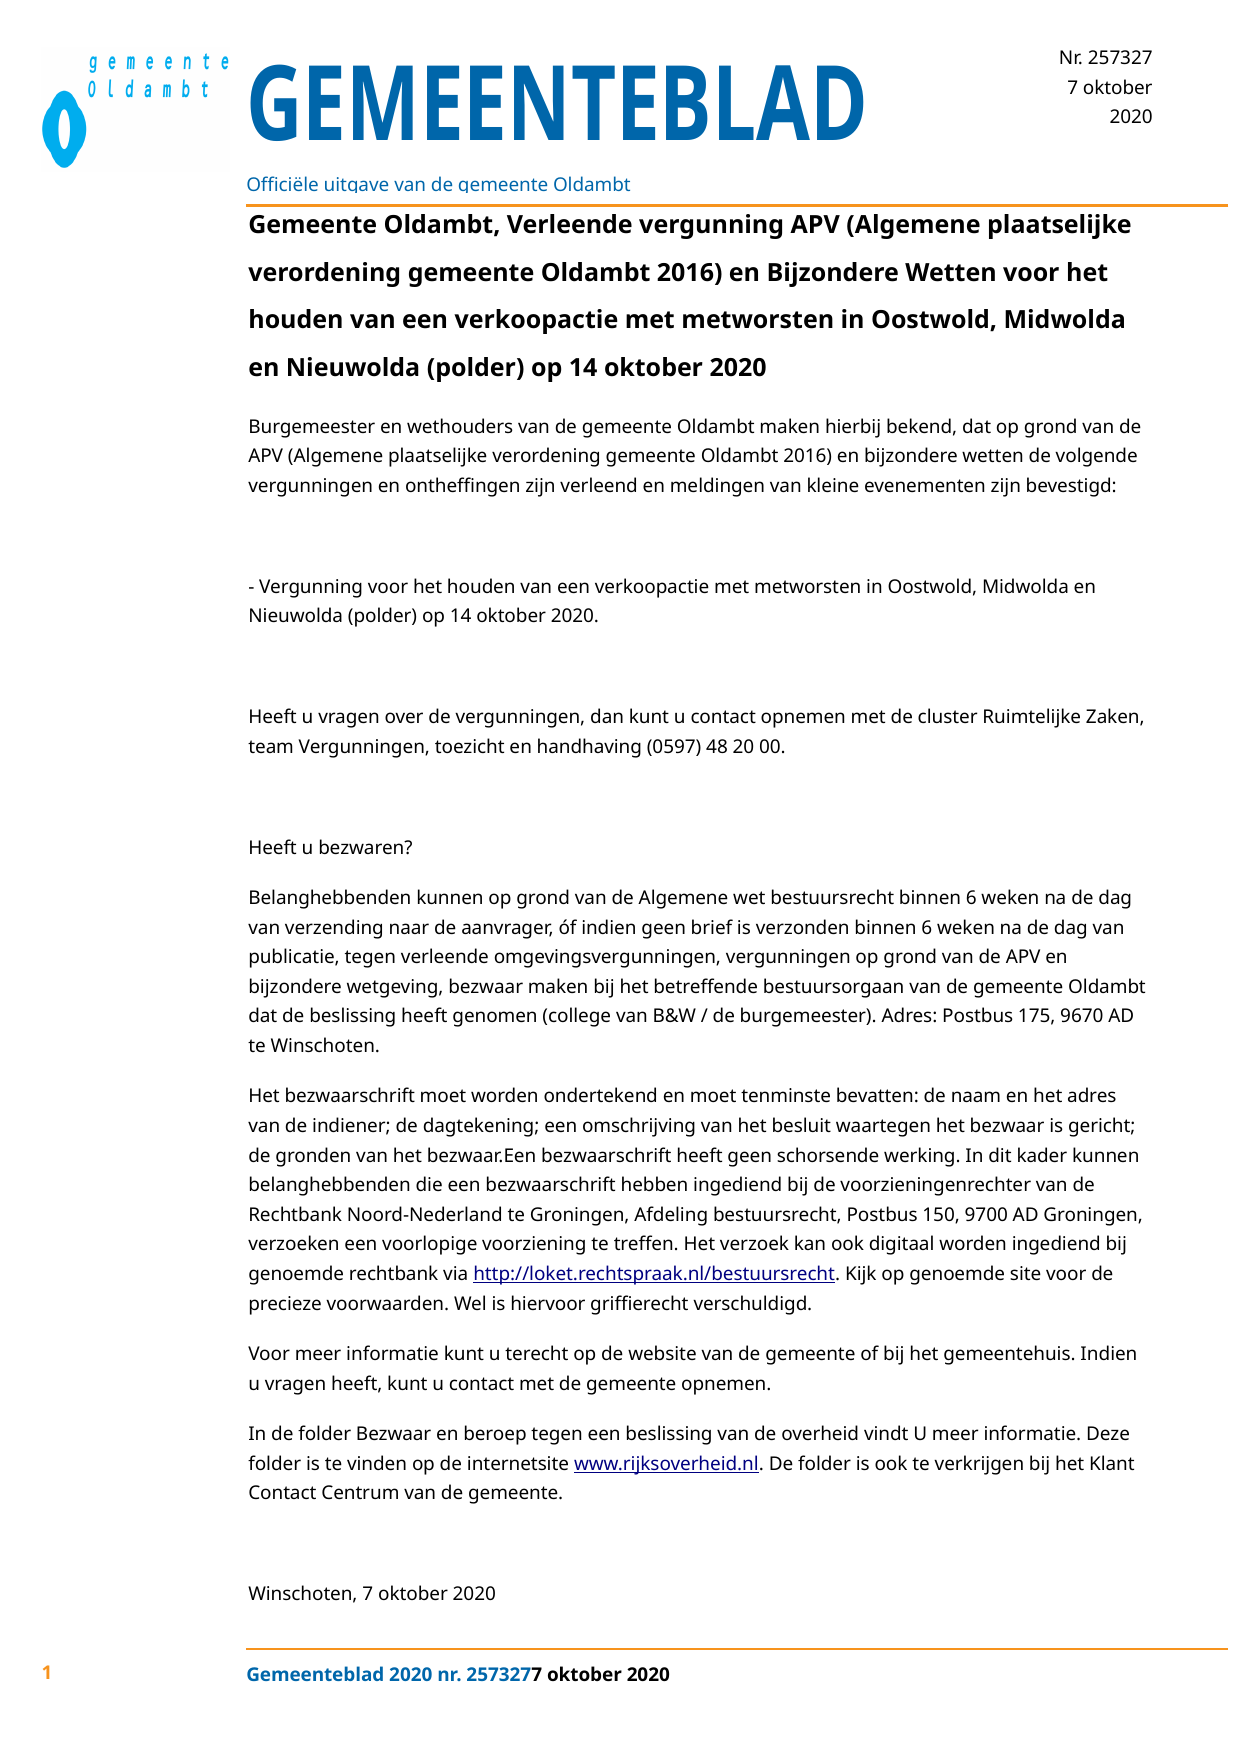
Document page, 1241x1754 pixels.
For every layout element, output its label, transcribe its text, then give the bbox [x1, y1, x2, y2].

text - Vergunning voor het houden van een verkoopactie met metworsten in Oostwold, Midwolda en Nieuwolda (polder) op 14 oktober 2020. [248, 573, 1152, 628]
text Gemeente Oldambt, Verleende vergunning APV (Algemene plaatselijke verordening gemeente Oldambt 2016) en Bijzondere Wetten voor het houden van een verkoopactie met metworsten in Oostwold, Midwolda en Nieuwolda (polder) op 14 oktober 2020 [248, 207, 1152, 384]
picture [41, 47, 231, 172]
text Winschoten, 7 oktober 2020 [248, 1580, 1152, 1606]
text Belanghebbenden kunnen op grond van de Algemene wet bestuursrecht binnen 6 weken na de dag van verzending naar de aanvrager, óf indien geen brief is verzonden binnen 6 weken na de dag van publicatie, tegen verleende omgevingsvergunningen, vergunningen op grond van de APV en bijzondere wetgeving, bezwaar maken bij het betreffende bestuursorgaan van de gemeente Oldambt dat de beslissing heeft genomen (college van B&W / de burgemeester). Adres: Postbus 175, 9670 AD te Winschoten. [248, 884, 1152, 1058]
text In de folder Bezwaar en beroep tegen een beslissing van de overheid vindt U meer informatie. Deze folder is te vinden op de internetsite www.rijksoverheid.nl. De folder is ook te verkrijgen bij het Klant Contact Centrum van de gemeente. [248, 1420, 1152, 1505]
text Voor meer informatie kunt u terecht op de website van de gemeente of bij het gemeentehuis. Indien u vragen heeft, kunt u contact met de gemeente opnemen. [248, 1340, 1152, 1396]
text Heeft u vragen over de vergunningen, dan kunt u contact opnemen met de cluster Ruimtelijke Zaken, team Vergunningen, toezicht en handhaving (0597) 48 20 00. [248, 703, 1152, 759]
text Het bezwaarschrift moet worden ondertekend en moet tenminste bevatten: de naam en het adres van de indiener; de dagtekening; een omschrijving van het besluit waartegen het bezwaar is gericht; de gronden van het bezwaar.Een bezwaarschrift heeft geen schorsende werking. In dit kader kunnen belanghebbenden die een bezwaarschrift hebben ingediend bij de voorzieningenrechter van de Rechtbank Noord-Nederland te Groningen, Afdeling bestuursrecht, Postbus 150, 9700 AD Groningen, verzoeken een voorlopige voorziening te treffen. Het verzoek kan ook digitaal worden ingediend bij genoemde rechtbank via http://loket.rechtspraak.nl/bestuursrecht. Kijk op genoemde site voor de precieze voorwaarden. Wel is hiervoor griffierecht verschuldigd. [248, 1083, 1152, 1316]
text Burgemeester en wethouders van de gemeente Oldambt maken hierbij bekend, dat op grond van de APV (Algemene plaatselijke verordening gemeente Oldambt 2016) en bijzondere wetten de volgende vergunningen en ontheffingen zijn verleend en meldingen van kleine evenementen zijn bevestigd: [248, 413, 1152, 498]
text Heeft u bezwaren? [248, 834, 1152, 860]
